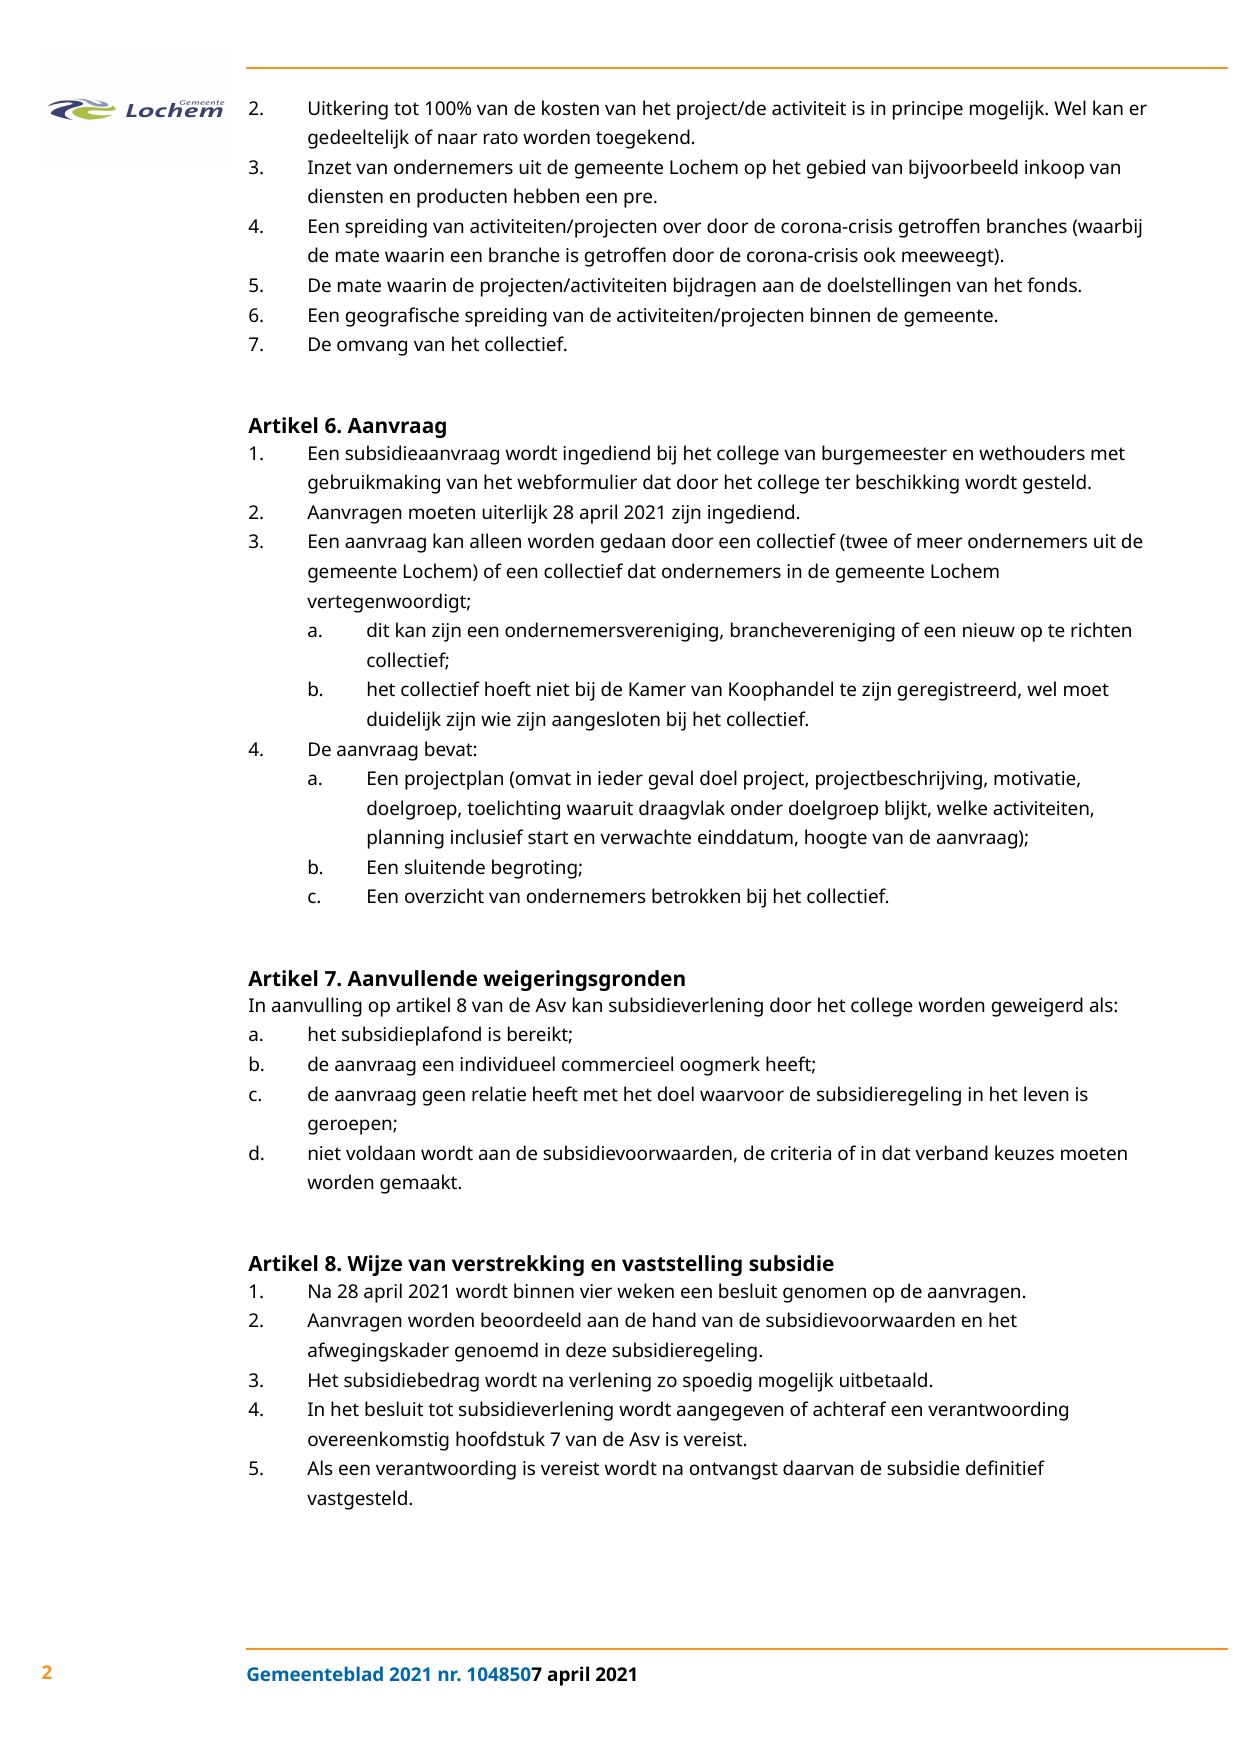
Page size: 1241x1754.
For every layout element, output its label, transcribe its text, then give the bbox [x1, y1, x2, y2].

list Uitkering tot 100% van de kosten van het project/de activiteit is in principe mogelijk. Wel kan er gedeeltelijk of naar rato worden toegekend. [248, 95, 1152, 150]
list het collectief hoeft niet bij de Kamer van Koophandel te zijn geregistreerd, wel moet duidelijk zijn wie zijn aangesloten bij het collectief. [307, 677, 1152, 732]
list Een sluitende begroting; [307, 854, 1152, 880]
list In het besluit tot subsidieverlening wordt aangegeven of achteraf een verantwoording overeenkomstig hoofdstuk 7 van de Asv is vereist. [248, 1396, 1152, 1452]
list dit kan zijn een ondernemersvereniging, branchevereniging of een nieuw op te richten collectief; [307, 617, 1152, 673]
list Een subsidieaanvraag wordt ingediend bij het college van burgemeester en wethouders met gebruikmaking van het webformulier dat door het college ter beschikking wordt gesteld. [248, 440, 1152, 495]
text Artikel 6. Aanvraag [248, 411, 1152, 440]
list de aanvraag een individueel commercieel oogmerk heeft; [248, 1051, 1152, 1077]
list Na 28 april 2021 wordt binnen vier weken een besluit genomen op de aanvragen. [248, 1278, 1152, 1304]
list Als een verantwoording is vereist wordt na ontvangst daarvan de subsidie definitief vastgesteld. [248, 1456, 1152, 1511]
list niet voldaan wordt aan de subsidievoorwaarden, de criteria of in dat verband keuzes moeten worden gemaakt. [248, 1140, 1152, 1195]
list Inzet van ondernemers uit de gemeente Lochem op het gebied van bijvoorbeeld inkoop van diensten en producten hebben een pre. [248, 154, 1152, 209]
picture [41, 47, 231, 172]
list Een projectplan (omvat in ieder geval doel project, projectbeschrijving, motivatie, doelgroep, toelichting waaruit draagvlak onder doelgroep blijkt, welke activiteiten, planning inclusief start en verwachte einddatum, hoogte van de aanvraag); [307, 765, 1152, 850]
list Aanvragen worden beoordeeld aan de hand van de subsidievoorwaarden en het afwegingskader genoemd in deze subsidieregeling. [248, 1308, 1152, 1363]
list Een aanvraag kan alleen worden gedaan door een collectief (twee of meer ondernemers uit de gemeente Lochem) of een collectief dat ondernemers in de gemeente Lochem vertegenwoordigt; [248, 529, 1152, 613]
text Artikel 8. Wijze van verstrekking en vaststelling subsidie [248, 1249, 1152, 1278]
list De aanvraag bevat: [248, 736, 1152, 761]
list Een spreiding van activiteiten/projecten over door de corona-crisis getroffen branches (waarbij de mate waarin een branche is getroffen door de corona-crisis ook meeweegt). [248, 213, 1152, 268]
list De omvang van het collectief. [248, 331, 1152, 357]
list Het subsidiebedrag wordt na verlening zo spoedig mogelijk uitbetaald. [248, 1367, 1152, 1392]
list de aanvraag geen relatie heeft met het doel waarvoor de subsidieregeling in het leven is geroepen; [248, 1081, 1152, 1136]
text In aanvulling op artikel 8 van de Asv kan subsidieverlening door het college worden geweigerd als: [248, 992, 1152, 1018]
list De mate waarin de projecten/activiteiten bijdragen aan de doelstellingen van het fonds. [248, 272, 1152, 298]
text Artikel 7. Aanvullende weigeringsgronden [248, 964, 1152, 992]
list Een overzicht van ondernemers betrokken bij het collectief. [307, 884, 1152, 909]
list het subsidieplafond is bereikt; [248, 1022, 1152, 1047]
list Aanvragen moeten uiterlijk 28 april 2021 zijn ingediend. [248, 499, 1152, 525]
list Een geografische spreiding van de activiteiten/projecten binnen de gemeente. [248, 302, 1152, 328]
